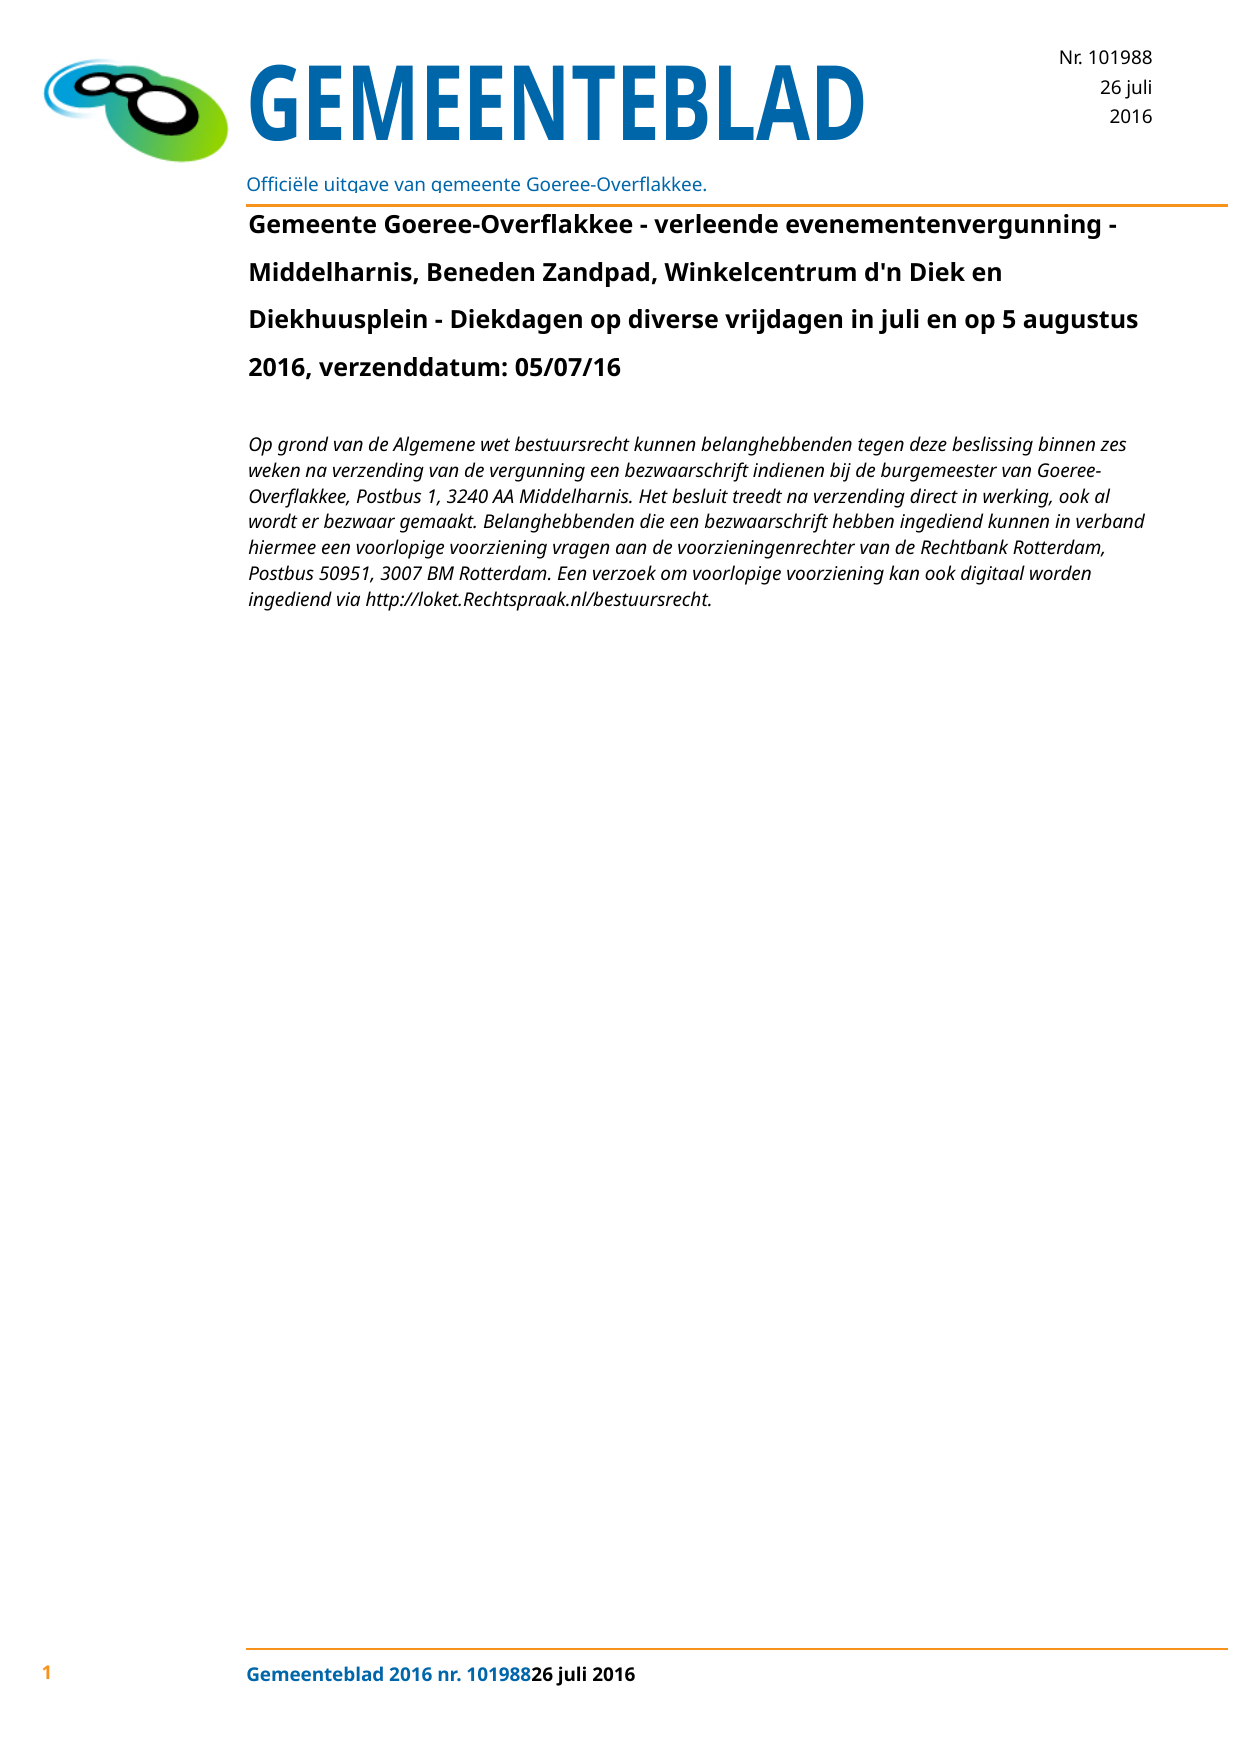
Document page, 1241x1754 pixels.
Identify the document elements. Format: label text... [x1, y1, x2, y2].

picture [41, 47, 231, 172]
text Gemeente Goeree-Overflakkee - verleende evenementenvergunning - Middelharnis, Beneden Zandpad, Winkelcentrum d'n Diek en Diekhuusplein - Diekdagen op diverse vrijdagen in juli en op 5 augustus 2016, verzenddatum: 05/07/16 [248, 207, 1152, 384]
text Op grond van de Algemene wet bestuursrecht kunnen belanghebbenden tegen deze beslissing binnen zes weken na verzending van de vergunning een bezwaarschrift indienen bij de burgemeester van Goeree-Overflakkee, Postbus 1, 3240 AA Middelharnis. Het besluit treedt na verzending direct in werking, ook al wordt er bezwaar gemaakt. Belanghebbenden die een bezwaarschrift hebben ingediend kunnen in verband hiermee een voorlopige voorziening vragen aan de voorzieningenrechter van de Rechtbank Rotterdam, Postbus 50951, 3007 BM Rotterdam. Een verzoek om voorlopige voorziening kan ook digitaal worden ingediend via http://loket.Rechtspraak.nl/bestuursrecht. [248, 431, 1152, 611]
